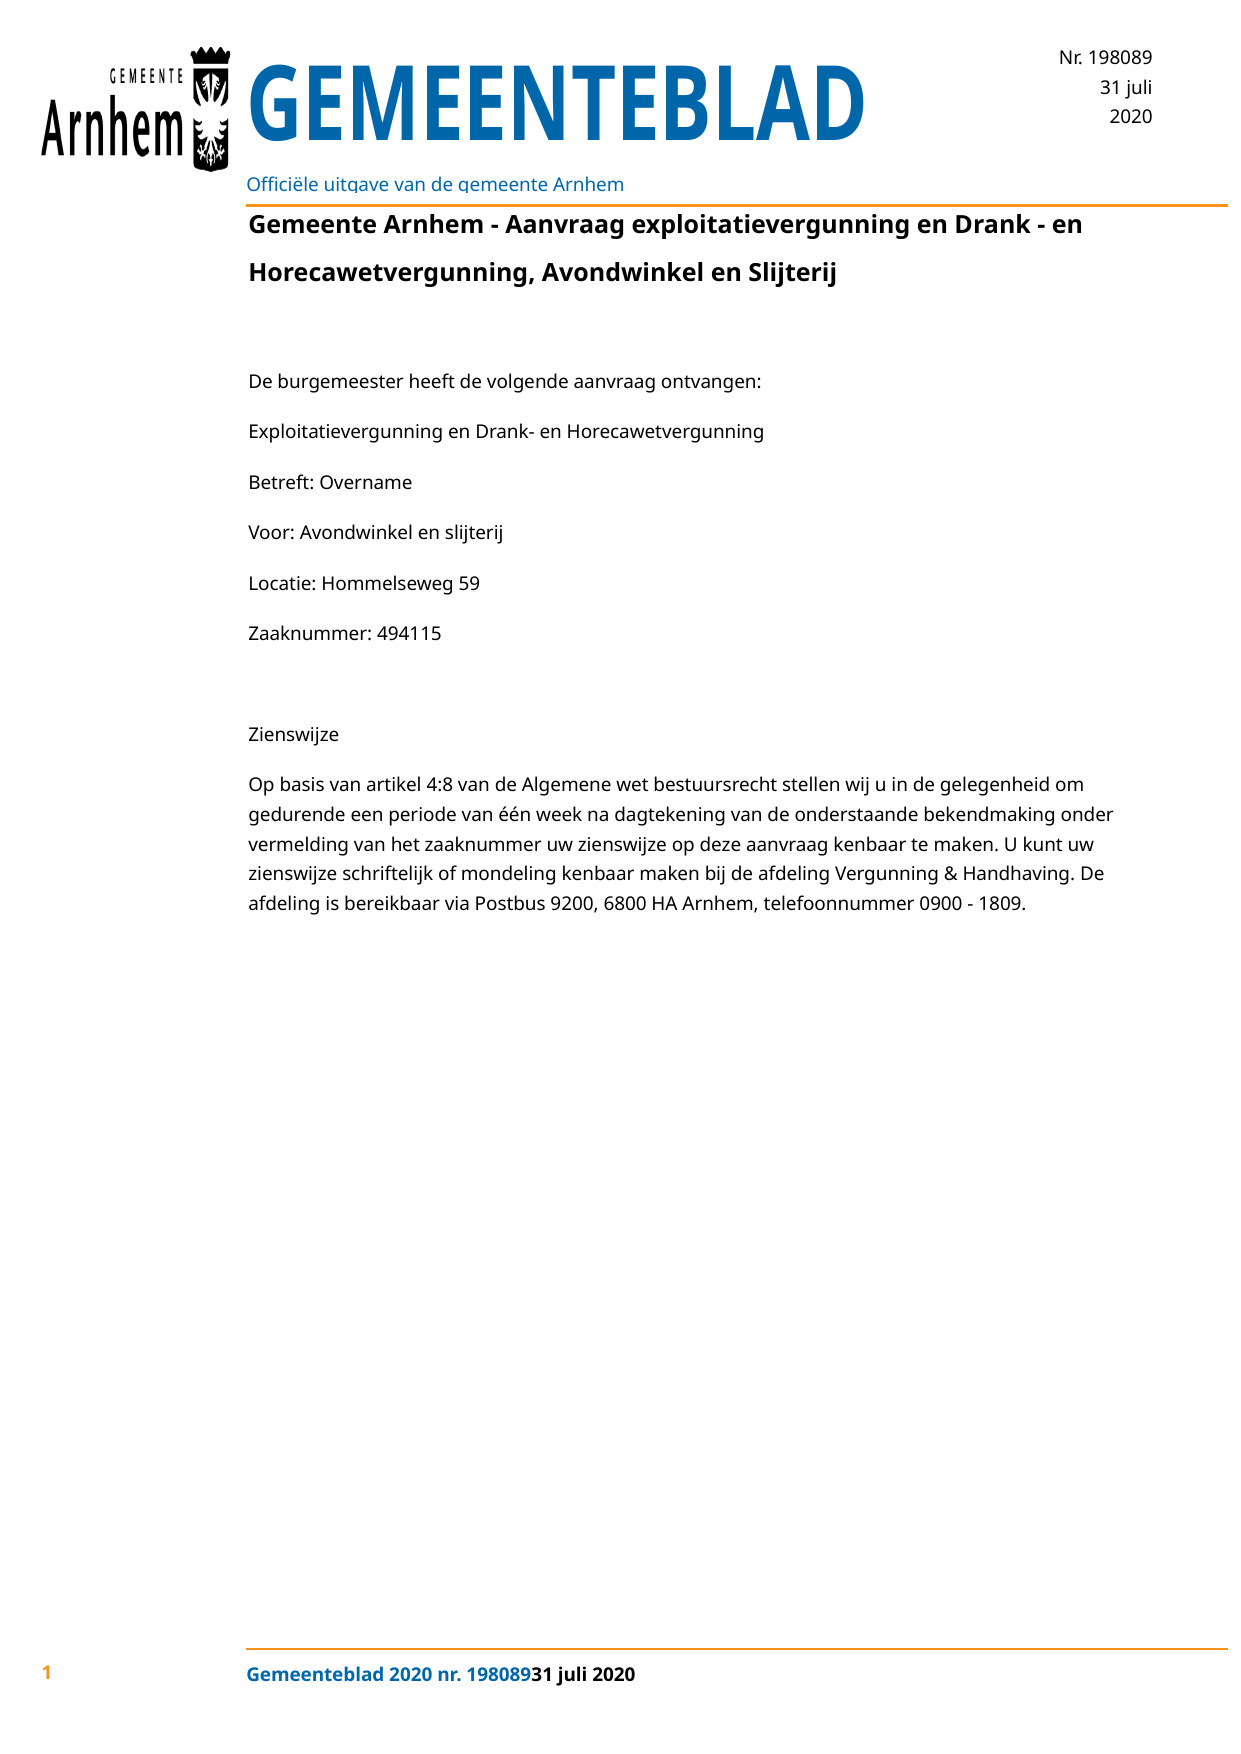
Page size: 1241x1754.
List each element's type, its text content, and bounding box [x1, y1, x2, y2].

text Betreft: Overname [248, 469, 1152, 495]
picture [41, 47, 231, 172]
text Zaaknummer: 494115 [248, 620, 1152, 646]
text Zienswijze [248, 721, 1152, 747]
text Op basis van artikel 4:8 van de Algemene wet bestuursrecht stellen wij u in de gelegenheid om gedurende een periode van één week na dagtekening van de onderstaande bekendmaking onder vermelding van het zaaknummer uw zienswijze op deze aanvraag kenbaar te maken. U kunt uw zienswijze schriftelijk of mondeling kenbaar maken bij de afdeling Vergunning & Handhaving. De afdeling is bereikbaar via Postbus 9200, 6800 HA Arnhem, telefoonnummer 0900 - 1809. [248, 772, 1152, 916]
text Gemeente Arnhem - Aanvraag exploitatievergunning en Drank - en Horecawetvergunning, Avondwinkel en Slijterij [248, 207, 1152, 288]
text Voor: Avondwinkel en slijterij [248, 519, 1152, 545]
text Exploitatievergunning en Drank- en Horecawetvergunning [248, 419, 1152, 444]
text Locatie: Hommelseweg 59 [248, 570, 1152, 596]
text De burgemeester heeft de volgende aanvraag ontvangen: [248, 368, 1152, 394]
